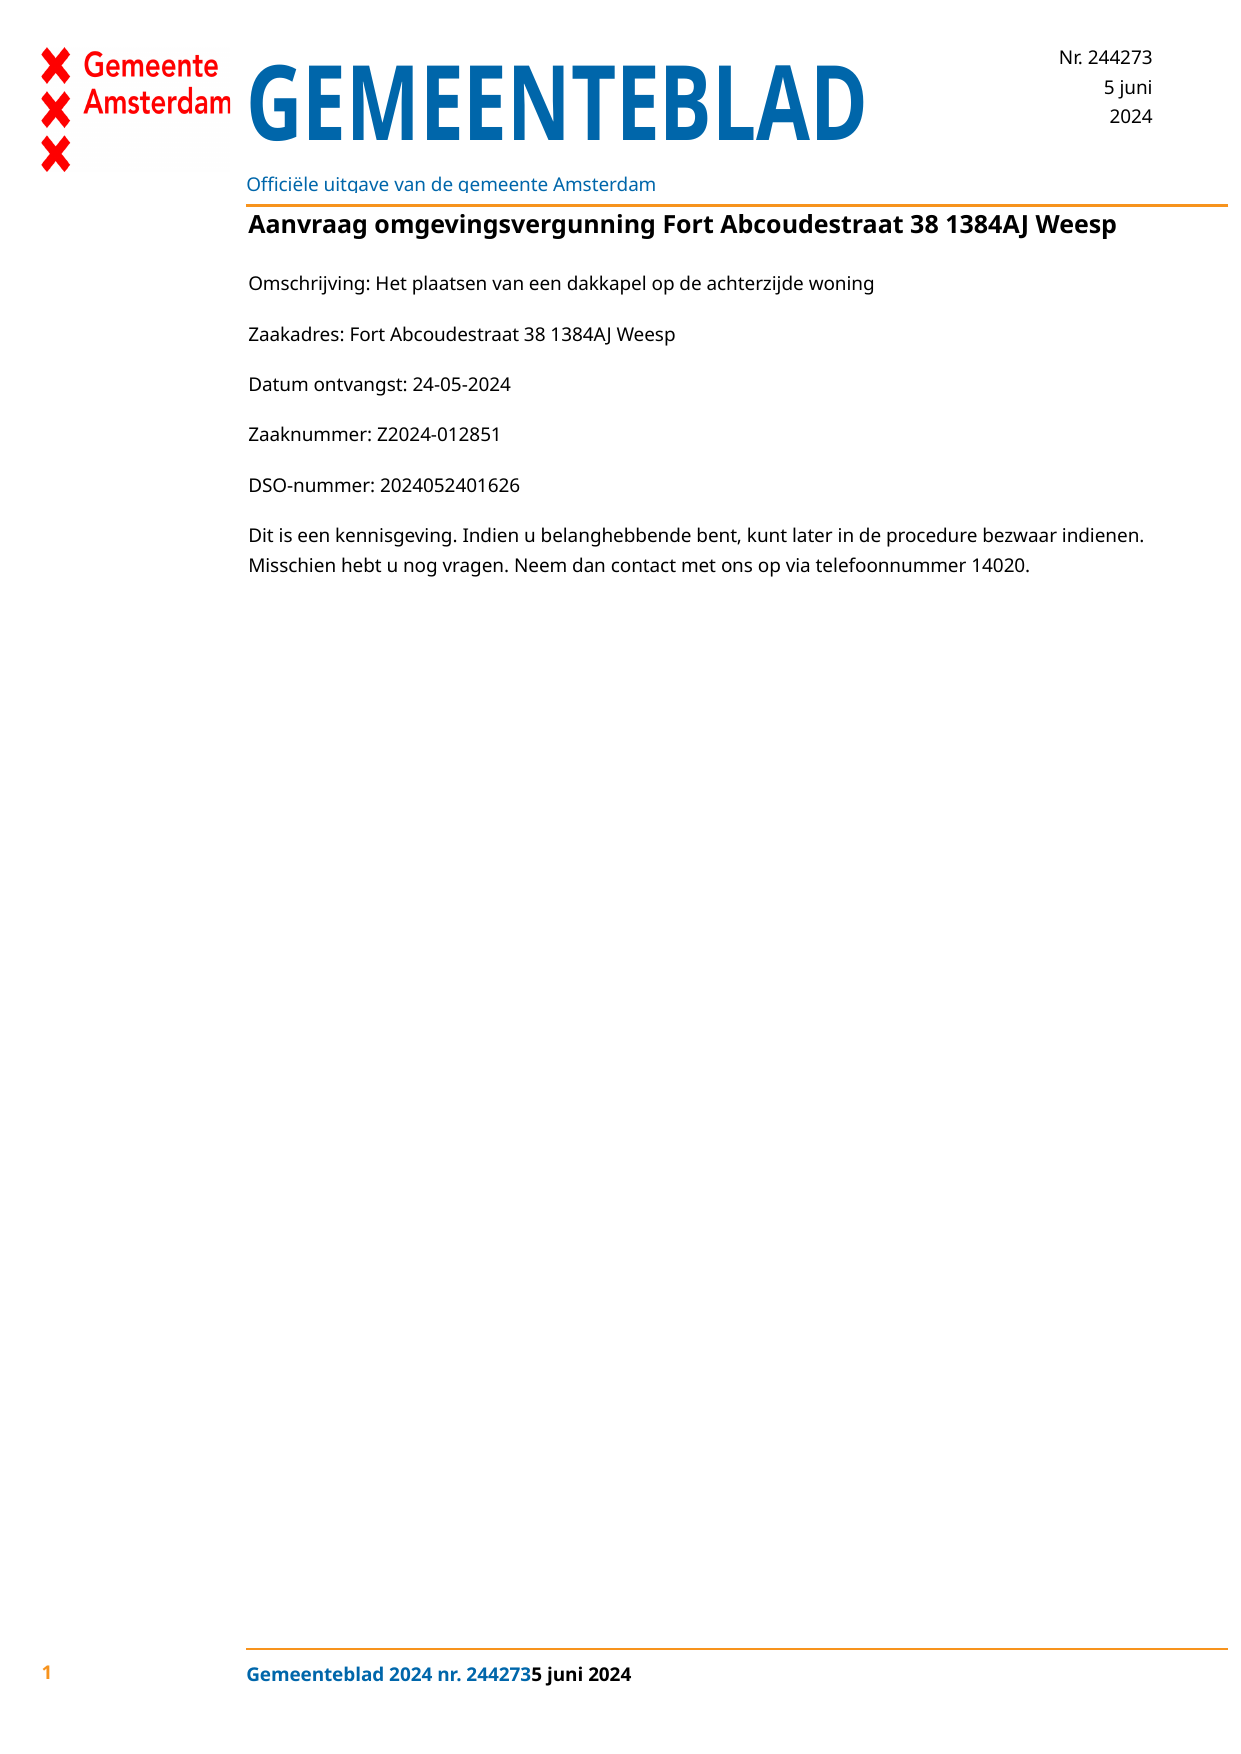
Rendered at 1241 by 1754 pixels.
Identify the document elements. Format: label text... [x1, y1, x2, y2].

text Zaakadres: Fort Abcoudestraat 38 1384AJ Weesp [248, 321, 1152, 346]
text Zaaknummer: Z2024-012851 [248, 422, 1152, 447]
text DSO-nummer: 2024052401626 [248, 472, 1152, 498]
text Omschrijving: Het plaatsen van een dakkapel op de achterzijde woning [248, 270, 1152, 296]
text Datum ontvangst: 24-05-2024 [248, 371, 1152, 397]
text Dit is een kennisgeving. Indien u belanghebbende bent, kunt later in de procedure bezwaar indienen. Misschien hebt u nog vragen. Neem dan contact met ons op via telefoonnummer 14020. [248, 522, 1152, 578]
text Aanvraag omgevingsvergunning Fort Abcoudestraat 38 1384AJ Weesp [248, 207, 1152, 241]
picture [41, 47, 231, 172]
